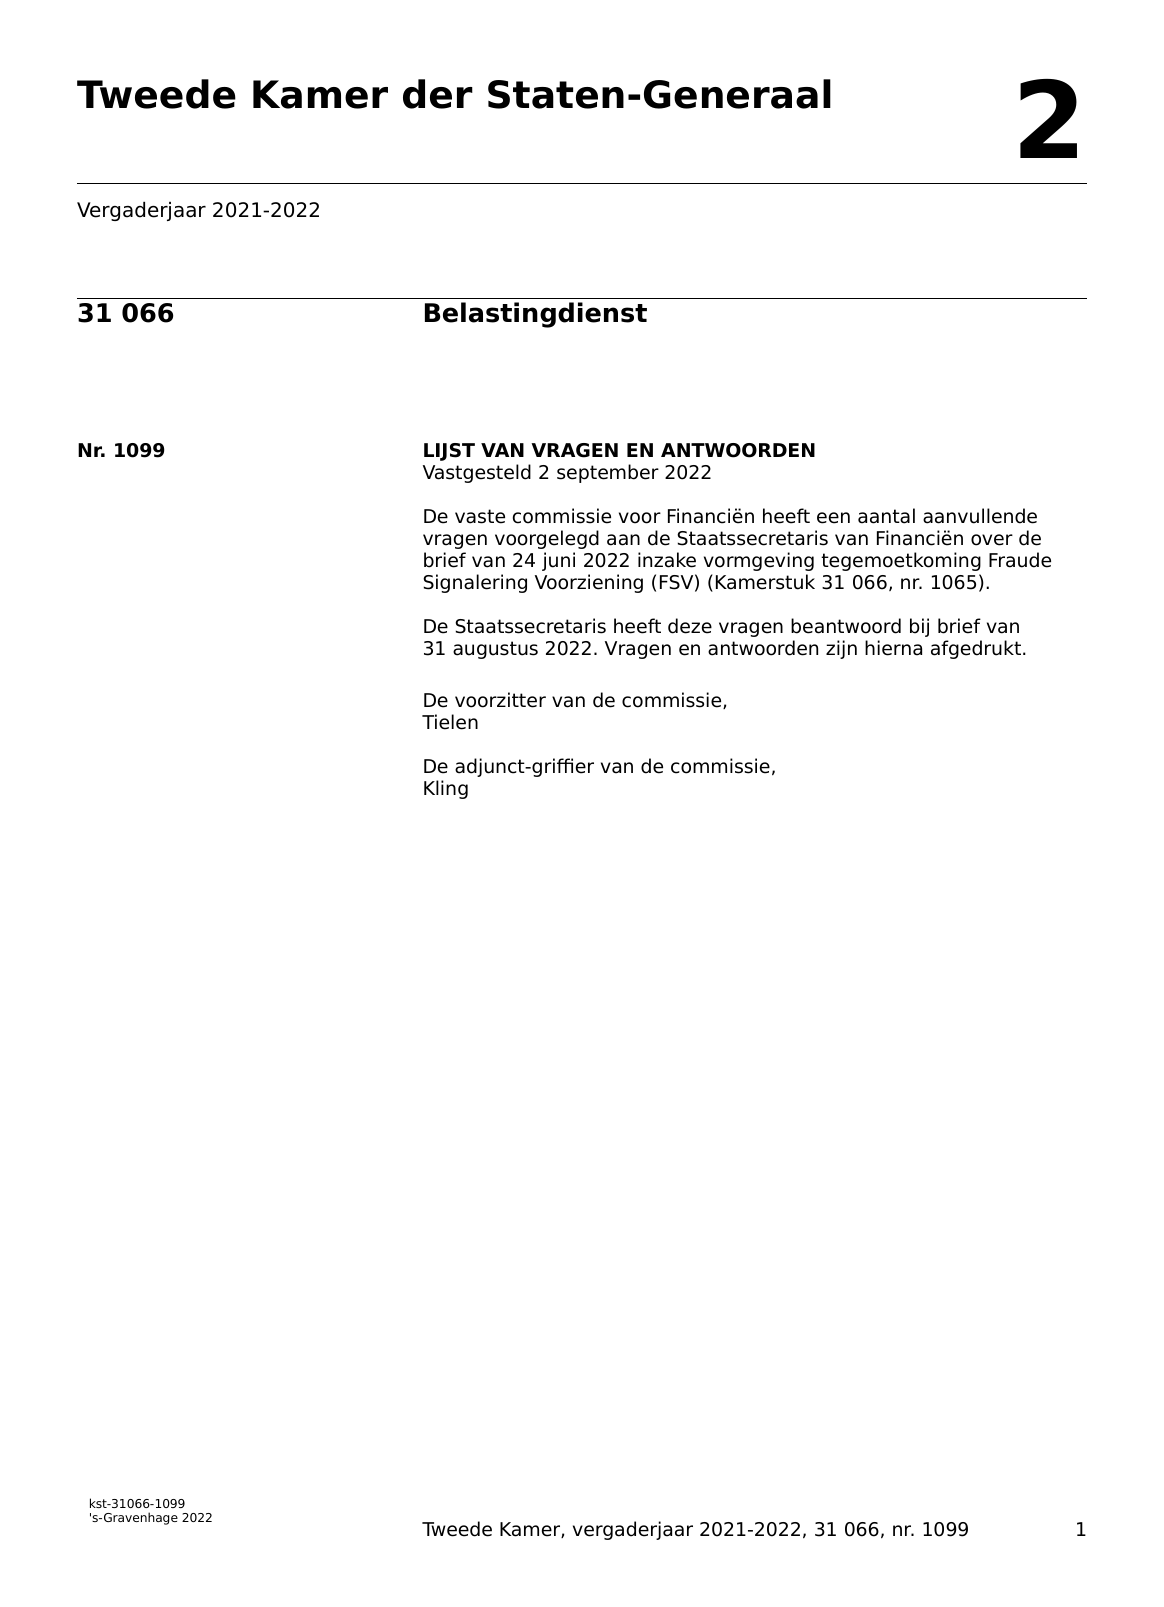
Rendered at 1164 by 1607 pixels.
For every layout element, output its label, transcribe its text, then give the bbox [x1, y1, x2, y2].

text kst-31066-1099 [88, 1497, 323, 1511]
table_header Tweede Kamer der Staten-Generaal [77, 59, 886, 183]
text Vastgesteld 2 september 2022 [422, 462, 1087, 484]
subtitle Nr. 1099 LIJST VAN VRAGEN EN ANTWOORDEN [77, 440, 1087, 462]
subtitle 31 066 Belastingdienst [77, 299, 1087, 329]
text De voorzitter van de commissie, Tielen [422, 690, 1087, 734]
text De adjunct-griffier van de commissie, Kling [422, 756, 1087, 800]
table_header 2 [886, 59, 1087, 183]
table_cell Vergaderjaar 2021-2022 [77, 184, 1087, 298]
text De Staatssecretaris heeft deze vragen beantwoord bij brief van 31 augustus 2022. Vragen en antwoorden zijn hierna afgedrukt. [422, 616, 1087, 660]
text 's-Gravenhage 2022 [88, 1511, 323, 1525]
text De vaste commissie voor Financiën heeft een aantal aanvullende vragen voorgelegd aan de Staatssecretaris van Financiën over de brief van 24 juni 2022 inzake vormgeving tegemoetkoming Fraude Signalering Voorziening (FSV) (Kamerstuk 31 066, nr. 1065). [422, 506, 1087, 594]
